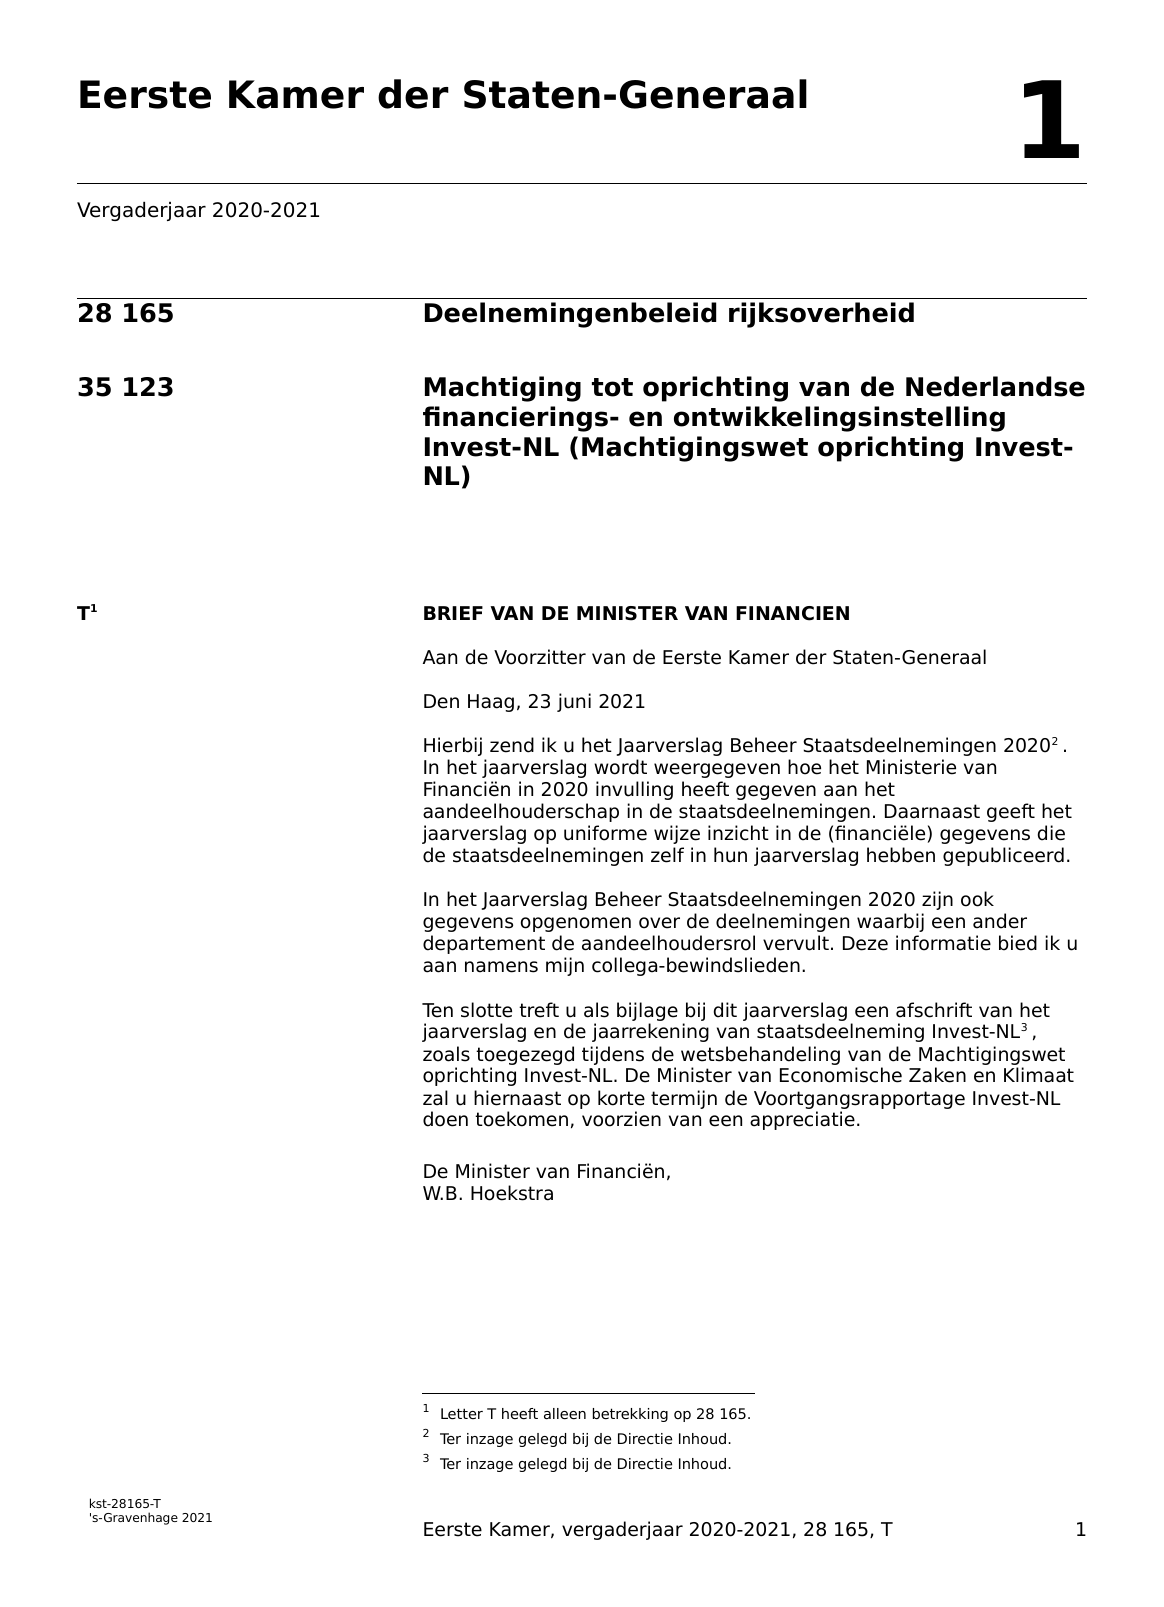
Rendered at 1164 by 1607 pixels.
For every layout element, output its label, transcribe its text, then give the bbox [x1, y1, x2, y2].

text Den Haag, 23 juni 2021 [422, 691, 1087, 713]
text Aan de Voorzitter van de Eerste Kamer der Staten-Generaal [422, 647, 1087, 669]
text Hierbij zend ik u het Jaarverslag Beheer Staatsdeelnemingen 2020. [422, 735, 1087, 757]
text 's-Gravenhage 2021 [88, 1511, 323, 1525]
text In het Jaarverslag Beheer Staatsdeelnemingen 2020 zijn ook gegevens opgenomen over de deelnemingen waarbij een ander departement de aandeelhoudersrol vervult. Deze informatie bied ik u aan namens mijn collega-bewindslieden. [422, 889, 1087, 977]
text Ter inzage gelegd bij de Directie Inhoud. [422, 1452, 1087, 1474]
text kst-28165-T [88, 1497, 323, 1511]
subtitle 35 123 Machtiging tot oprichting van de Nederlandse financierings- en ontwikkelingsinstelling Invest-NL (Machtigingswet oprichting Invest-NL) [77, 373, 1087, 492]
text Ten slotte treft u als bijlage bij dit jaarverslag een afschrift van het jaarverslag en de jaarrekening van staatsdeelneming Invest-NL, zoals toegezegd tijdens de wetsbehandeling van de Machtigingswet oprichting Invest-NL. De Minister van Economische Zaken en Klimaat zal u hiernaast op korte termijn de Voortgangsrapportage Invest-NL doen toekomen, voorzien van een appreciatie. [422, 999, 1087, 1131]
table_header Eerste Kamer der Staten-Generaal [77, 59, 886, 183]
text In het jaarverslag wordt weergegeven hoe het Ministerie van Financiën in 2020 invulling heeft gegeven aan het aandeelhouderschap in de staatsdeelnemingen. Daarnaast geeft het jaarverslag op uniforme wijze inzicht in de (financiële) gegevens die de staatsdeelnemingen zelf in hun jaarverslag hebben gepubliceerd. [422, 757, 1087, 867]
table_header 1 [886, 59, 1087, 183]
subtitle T BRIEF VAN DE MINISTER VAN FINANCIEN [77, 603, 1087, 625]
text Ter inzage gelegd bij de Directie Inhoud. [422, 1427, 1087, 1449]
text De Minister van Financiën, W.B. Hoekstra [422, 1161, 1087, 1205]
table_cell Vergaderjaar 2020-2021 [77, 184, 1087, 298]
subtitle 28 165 Deelnemingenbeleid rijksoverheid [77, 299, 1087, 329]
text Letter T heeft alleen betrekking op 28 165. [422, 1402, 1087, 1424]
